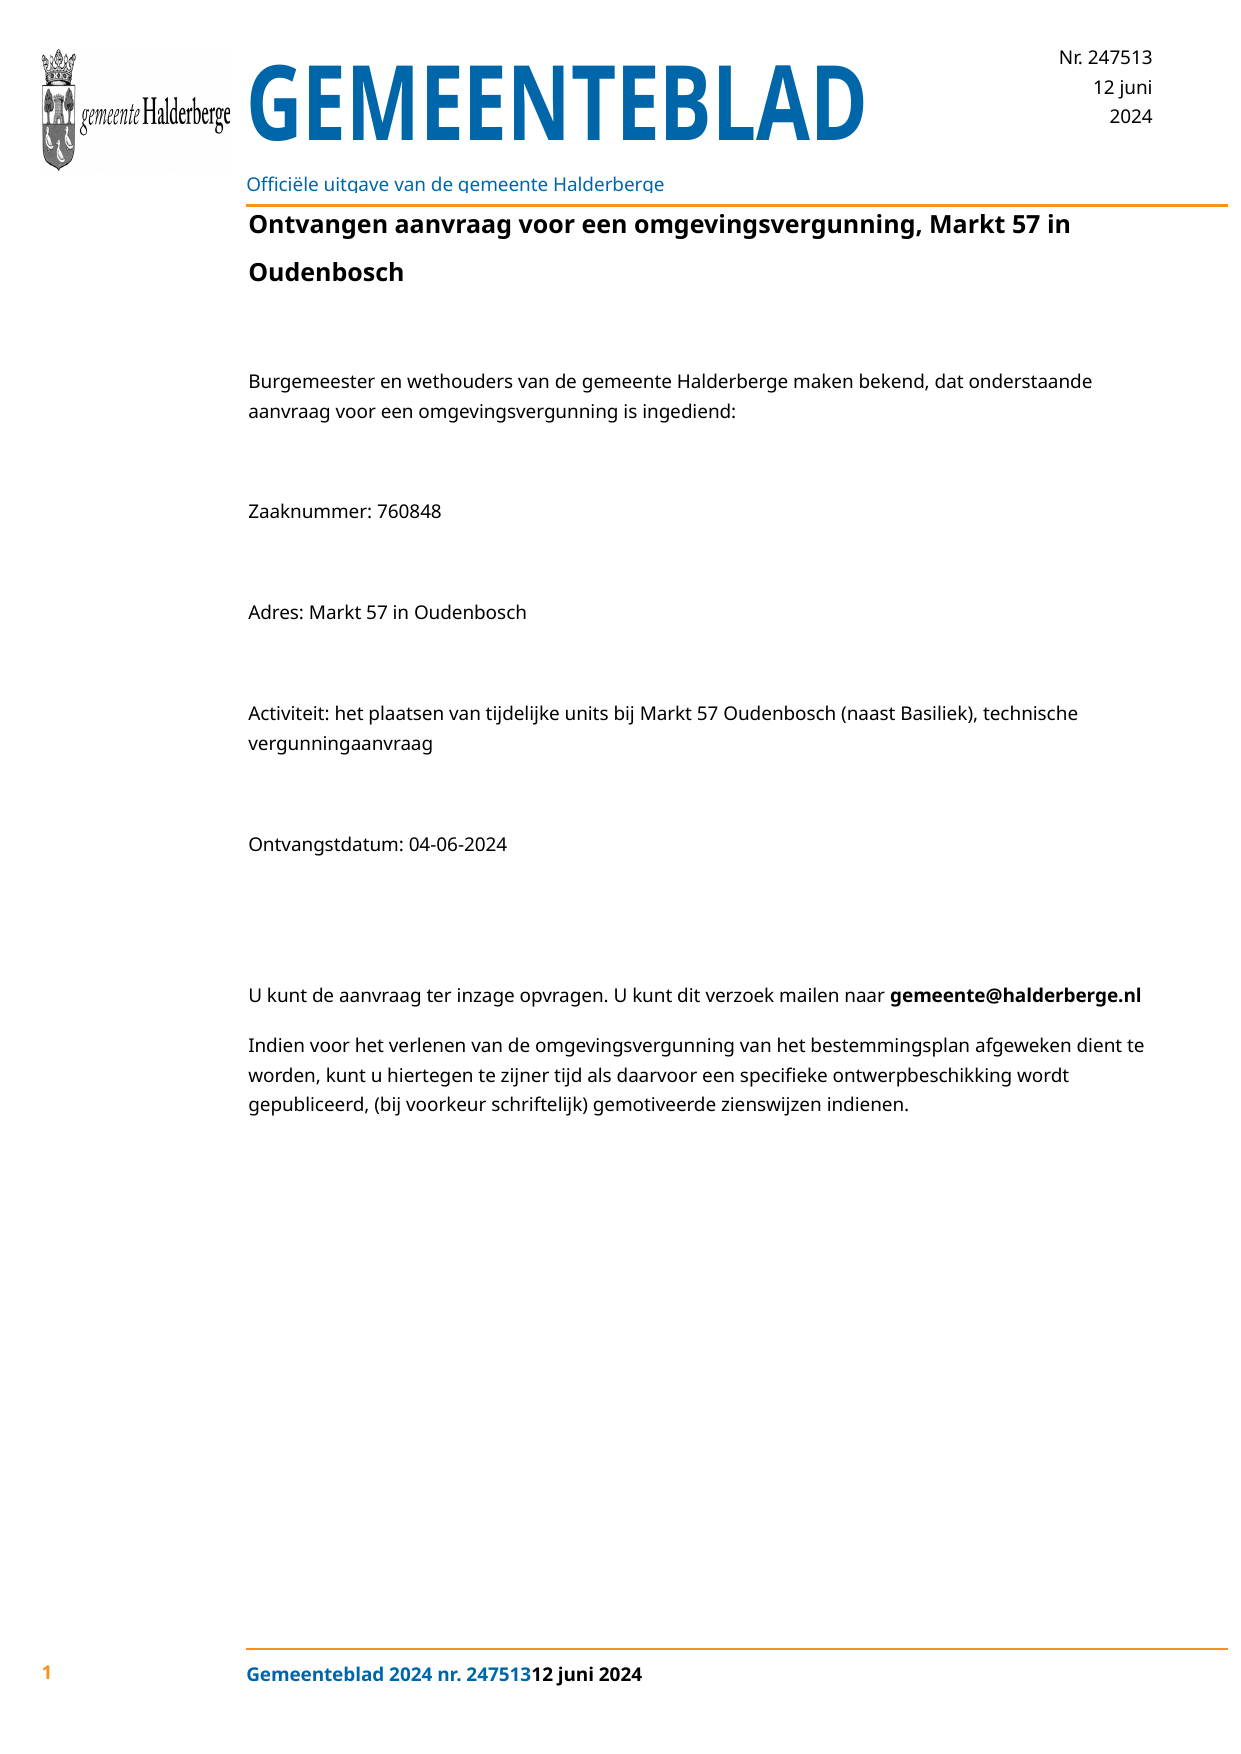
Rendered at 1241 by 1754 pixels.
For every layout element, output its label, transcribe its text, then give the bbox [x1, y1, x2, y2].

text U kunt de aanvraag ter inzage opvragen. U kunt dit verzoek mailen naar gemeente@halderberge.nl [248, 982, 1152, 1008]
picture [41, 47, 231, 172]
text Indien voor het verlenen van de omgevingsvergunning van het bestemmingsplan afgeweken dient te worden, kunt u hiertegen te zijner tijd als daarvoor een specifieke ontwerpbeschikking wordt gepubliceerd, (bij voorkeur schriftelijk) gemotiveerde zienswijzen indienen. [248, 1032, 1152, 1117]
text Ontvangstdatum: 04-06-2024 [248, 831, 1152, 857]
text Ontvangen aanvraag voor een omgevingsvergunning, Markt 57 in Oudenbosch [248, 207, 1152, 288]
text Burgemeester en wethouders van de gemeente Halderberge maken bekend, dat onderstaande aanvraag voor een omgevingsvergunning is ingediend: [248, 368, 1152, 424]
text Zaaknummer: 760848 [248, 499, 1152, 524]
text Adres: Markt 57 in Oudenbosch [248, 599, 1152, 625]
text Activiteit: het plaatsen van tijdelijke units bij Markt 57 Oudenbosch (naast Basiliek), technische vergunningaanvraag [248, 700, 1152, 756]
